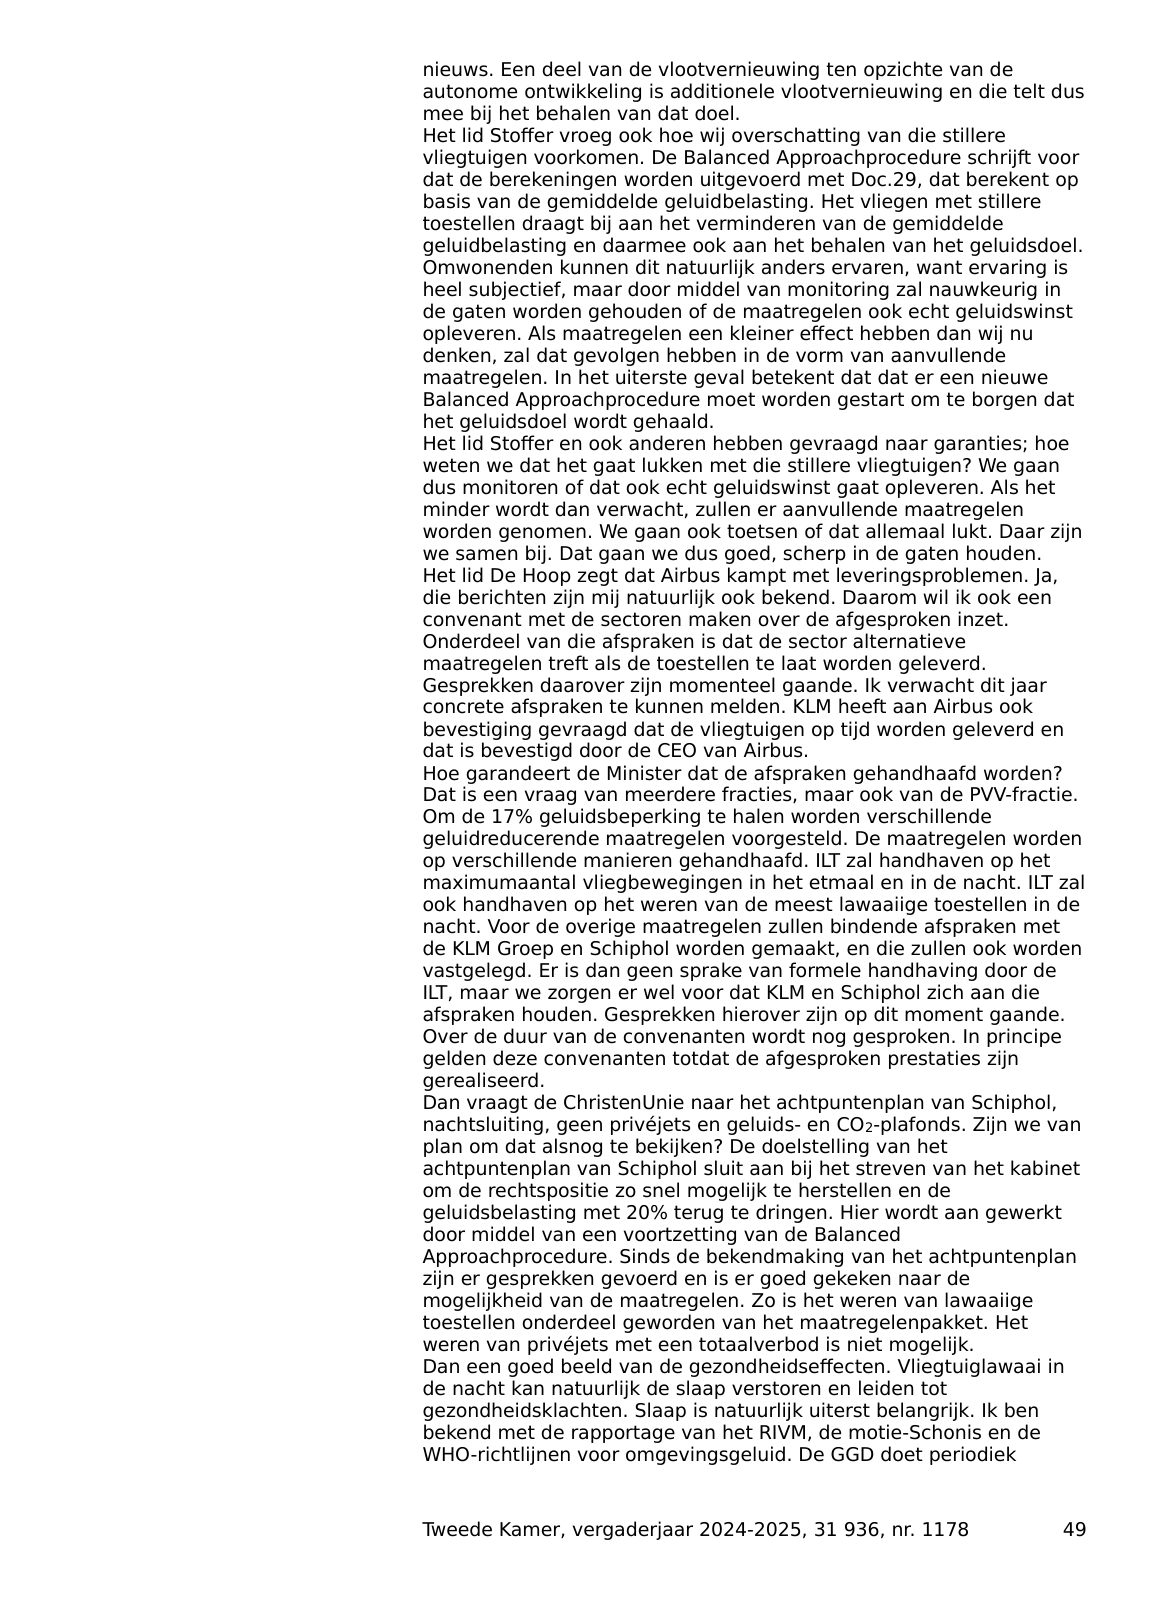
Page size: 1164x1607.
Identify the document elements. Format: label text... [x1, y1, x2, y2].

text Dan vraagt de ChristenUnie naar het achtpuntenplan van Schiphol, nachtsluiting, geen privéjets en geluids- en CO2-plafonds. Zijn we van plan om dat alsnog te bekijken? De doelstelling van het achtpuntenplan van Schiphol sluit aan bij het streven van het kabinet om de rechtspositie zo snel mogelijk te herstellen en de geluidsbelasting met 20% terug te dringen. Hier wordt aan gewerkt door middel van een voortzetting van de Balanced Approachprocedure. Sinds de bekendmaking van het achtpuntenplan zijn er gesprekken gevoerd en is er goed gekeken naar de mogelijkheid van de maatregelen. Zo is het weren van lawaaiige toestellen onderdeel geworden van het maatregelenpakket. Het weren van privéjets met een totaalverbod is niet mogelijk. [422, 1092, 1087, 1356]
text Dan een goed beeld van de gezondheidseffecten. Vliegtuiglawaai in de nacht kan natuurlijk de slaap verstoren en leiden tot gezondheidsklachten. Slaap is natuurlijk uiterst belangrijk. Ik ben bekend met de rapportage van het RIVM, de motie-Schonis en de WHO-richtlijnen voor omgevingsgeluid. De GGD doet periodiek [422, 1356, 1087, 1466]
text Hoe garandeert de Minister dat de afspraken gehandhaafd worden? Dat is een vraag van meerdere fracties, maar ook van de PVV-fractie. Om de 17% geluidsbeperking te halen worden verschillende geluidreducerende maatregelen voorgesteld. De maatregelen worden op verschillende manieren gehandhaafd. ILT zal handhaven op het maximumaantal vliegbewegingen in het etmaal en in de nacht. ILT zal ook handhaven op het weren van de meest lawaaiige toestellen in de nacht. Voor de overige maatregelen zullen bindende afspraken met de KLM Groep en Schiphol worden gemaakt, en die zullen ook worden vastgelegd. Er is dan geen sprake van formele handhaving door de ILT, maar we zorgen er wel voor dat KLM en Schiphol zich aan die afspraken houden. Gesprekken hierover zijn op dit moment gaande. Over de duur van de convenanten wordt nog gesproken. In principe gelden deze convenanten totdat de afgesproken prestaties zijn gerealiseerd. [422, 762, 1087, 1092]
text Het lid Stoffer en ook anderen hebben gevraagd naar garanties; hoe weten we dat het gaat lukken met die stillere vliegtuigen? We gaan dus monitoren of dat ook echt geluidswinst gaat opleveren. Als het minder wordt dan verwacht, zullen er aanvullende maatregelen worden genomen. We gaan ook toetsen of dat allemaal lukt. Daar zijn we samen bij. Dat gaan we dus goed, scherp in de gaten houden. [422, 433, 1087, 564]
text Het lid De Hoop zegt dat Airbus kampt met leveringsproblemen. Ja, die berichten zijn mij natuurlijk ook bekend. Daarom wil ik ook een convenant met de sectoren maken over de afgesproken inzet. Onderdeel van die afspraken is dat de sector alternatieve maatregelen treft als de toestellen te laat worden geleverd. Gesprekken daarover zijn momenteel gaande. Ik verwacht dit jaar concrete afspraken te kunnen melden. KLM heeft aan Airbus ook bevestiging gevraagd dat de vliegtuigen op tijd worden geleverd en dat is bevestigd door de CEO van Airbus. [422, 564, 1087, 762]
text nieuws. Een deel van de vlootvernieuwing ten opzichte van de autonome ontwikkeling is additionele vlootvernieuwing en die telt dus mee bij het behalen van dat doel. [422, 59, 1087, 125]
text Het lid Stoffer vroeg ook hoe wij overschatting van die stillere vliegtuigen voorkomen. De Balanced Approachprocedure schrijft voor dat de berekeningen worden uitgevoerd met Doc.29, dat berekent op basis van de gemiddelde geluidbelasting. Het vliegen met stillere toestellen draagt bij aan het verminderen van de gemiddelde geluidbelasting en daarmee ook aan het behalen van het geluidsdoel. Omwonenden kunnen dit natuurlijk anders ervaren, want ervaring is heel subjectief, maar door middel van monitoring zal nauwkeurig in de gaten worden gehouden of de maatregelen ook echt geluidswinst opleveren. Als maatregelen een kleiner effect hebben dan wij nu denken, zal dat gevolgen hebben in de vorm van aanvullende maatregelen. In het uiterste geval betekent dat dat er een nieuwe Balanced Approachprocedure moet worden gestart om te borgen dat het geluidsdoel wordt gehaald. [422, 125, 1087, 433]
